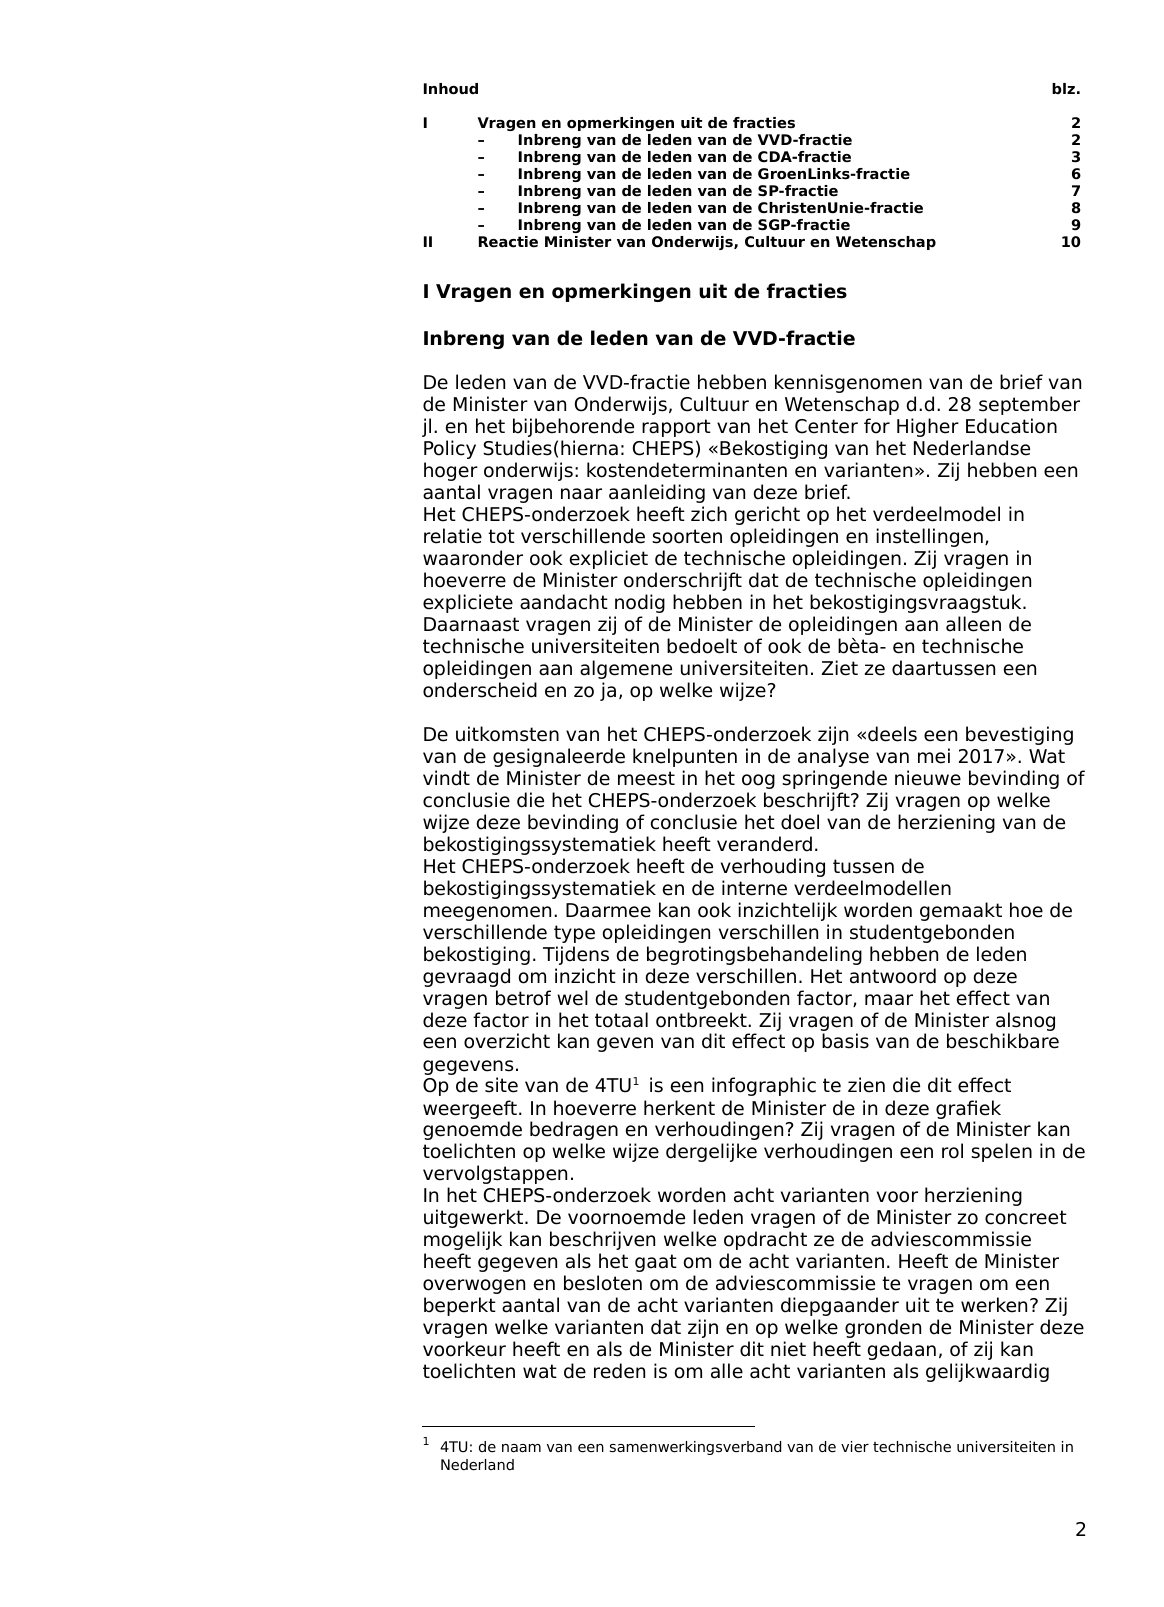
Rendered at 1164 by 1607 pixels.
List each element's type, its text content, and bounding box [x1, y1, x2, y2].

text 4TU: de naam van een samenwerkingsverband van de vier technische universiteiten in Nederland [422, 1435, 1087, 1474]
table_cell Inbreng van de leden van de CDA-fractie [512, 149, 1033, 166]
table_header blz. [1033, 81, 1087, 98]
table_cell – [471, 149, 512, 166]
table_cell II [422, 234, 471, 251]
table_header Inhoud [422, 81, 1033, 98]
text De uitkomsten van het CHEPS-onderzoek zijn «deels een bevestiging van de gesignaleerde knelpunten in de analyse van mei 2017». Wat vindt de Minister de meest in het oog springende nieuwe bevinding of conclusie die het CHEPS-onderzoek beschrijft? Zij vragen op welke wijze deze bevinding of conclusie het doel van de herziening van de bekostigingssystematiek heeft veranderd. [422, 724, 1087, 856]
text In het CHEPS-onderzoek worden acht varianten voor herziening uitgewerkt. De voornoemde leden vragen of de Minister zo concreet mogelijk kan beschrijven welke opdracht ze de adviescommissie heeft gegeven als het gaat om de acht varianten. Heeft de Minister overwogen en besloten om de adviescommissie te vragen om een beperkt aantal van de acht varianten diepgaander uit te werken? Zij vragen welke varianten dat zijn en op welke gronden de Minister deze voorkeur heeft en als de Minister dit niet heeft gedaan, of zij kan toelichten wat de reden is om alle acht varianten als gelijkwaardig [422, 1185, 1087, 1383]
table_cell Inbreng van de leden van de ChristenUnie-fractie [512, 200, 1033, 217]
table_cell Inbreng van de leden van de SP-fractie [512, 183, 1033, 200]
text Op de site van de 4TU is een infographic te zien die dit effect weergeeft. In hoeverre herkent de Minister de in deze grafiek genoemde bedragen en verhoudingen? Zij vragen of de Minister kan toelichten op welke wijze dergelijke verhoudingen een rol spelen in de vervolgstappen. [422, 1075, 1087, 1185]
table_cell 8 [1033, 200, 1087, 217]
table_cell Inbreng van de leden van de GroenLinks-fractie [512, 166, 1033, 183]
table_cell [422, 149, 471, 166]
table_cell Reactie Minister van Onderwijs, Cultuur en Wetenschap [471, 234, 1033, 251]
table_cell 10 [1033, 234, 1087, 251]
table_cell [422, 200, 471, 217]
text Het CHEPS-onderzoek heeft zich gericht op het verdeelmodel in relatie tot verschillende soorten opleidingen en instellingen, waaronder ook expliciet de technische opleidingen. Zij vragen in hoeverre de Minister onderschrijft dat de technische opleidingen expliciete aandacht nodig hebben in het bekostigingsvraagstuk. Daarnaast vragen zij of de Minister de opleidingen aan alleen de technische universiteiten bedoelt of ook de bèta- en technische opleidingen aan algemene universiteiten. Ziet ze daartussen een onderscheid en zo ja, op welke wijze? [422, 504, 1087, 702]
table_cell [422, 183, 471, 200]
table_cell Inbreng van de leden van de VVD-fractie [512, 132, 1033, 149]
table_cell [422, 217, 471, 234]
table_cell [422, 98, 1087, 115]
table_cell 2 [1033, 132, 1087, 149]
text De leden van de VVD-fractie hebben kennisgenomen van de brief van de Minister van Onderwijs, Cultuur en Wetenschap d.d. 28 september jl. en het bijbehorende rapport van het Center for Higher Education Policy Studies(hierna: CHEPS) «Bekostiging van het Nederlandse hoger onderwijs: kostendeterminanten en varianten». Zij hebben een aantal vragen naar aanleiding van deze brief. [422, 372, 1087, 504]
subtitle Inbreng van de leden van de VVD-fractie [422, 328, 1087, 350]
table_cell 3 [1033, 149, 1087, 166]
table_cell [422, 132, 471, 149]
table_cell 9 [1033, 217, 1087, 234]
table_cell Inbreng van de leden van de SGP-fractie [512, 217, 1033, 234]
table_cell Vragen en opmerkingen uit de fracties [471, 115, 1033, 132]
table_cell – [471, 166, 512, 183]
table_cell – [471, 217, 512, 234]
table_cell – [471, 183, 512, 200]
table_cell [422, 166, 471, 183]
text Het CHEPS-onderzoek heeft de verhouding tussen de bekostigingssystematiek en de interne verdeelmodellen meegenomen. Daarmee kan ook inzichtelijk worden gemaakt hoe de verschillende type opleidingen verschillen in studentgebonden bekostiging. Tijdens de begrotingsbehandeling hebben de leden gevraagd om inzicht in deze verschillen. Het antwoord op deze vragen betrof wel de studentgebonden factor, maar het effect van deze factor in het totaal ontbreekt. Zij vragen of de Minister alsnog een overzicht kan geven van dit effect op basis van de beschikbare gegevens. [422, 856, 1087, 1075]
table_cell – [471, 132, 512, 149]
table_cell 2 [1033, 115, 1087, 132]
table_cell I [422, 115, 471, 132]
table_cell 6 [1033, 166, 1087, 183]
subtitle I Vragen en opmerkingen uit de fracties [422, 281, 1087, 303]
table_cell – [471, 200, 512, 217]
table_cell 7 [1033, 183, 1087, 200]
